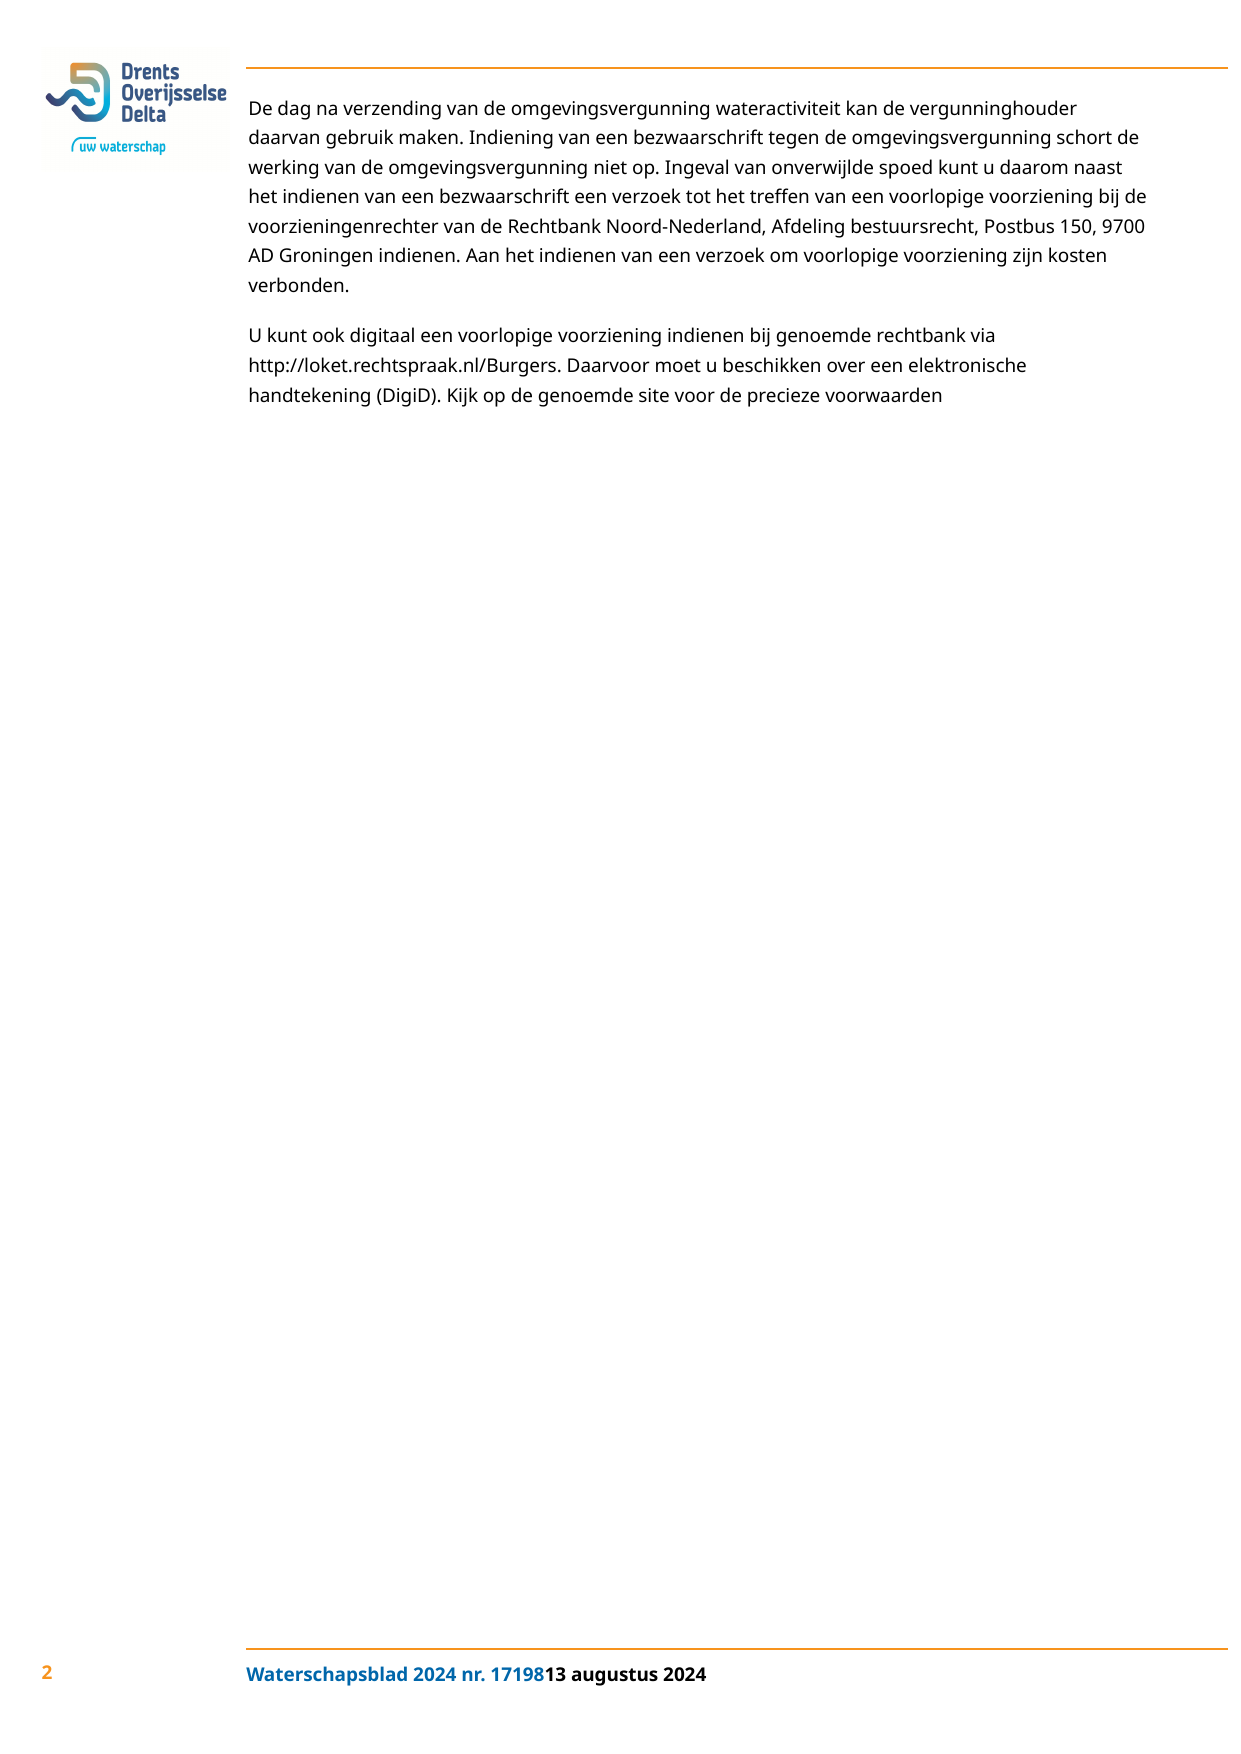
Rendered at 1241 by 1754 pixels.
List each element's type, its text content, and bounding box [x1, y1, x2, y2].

text De dag na verzending van de omgevingsvergunning wateractiviteit kan de vergunninghouder daarvan gebruik maken. Indiening van een bezwaarschrift tegen de omgevingsvergunning schort de werking van de omgevingsvergunning niet op. Ingeval van onverwijlde spoed kunt u daarom naast het indienen van een bezwaarschrift een verzoek tot het treffen van een voorlopige voorziening bij de voorzieningenrechter van de Rechtbank Noord-Nederland, Afdeling bestuursrecht, Postbus 150, 9700 AD Groningen indienen. Aan het indienen van een verzoek om voorlopige voorziening zijn kosten verbonden. [248, 95, 1152, 298]
text U kunt ook digitaal een voorlopige voorziening indienen bij genoemde rechtbank via http://loket.rechtspraak.nl/Burgers. Daarvoor moet u beschikken over een elektronische handtekening (DigiD). Kijk op de genoemde site voor de precieze voorwaarden [248, 323, 1152, 408]
picture [41, 47, 231, 172]
